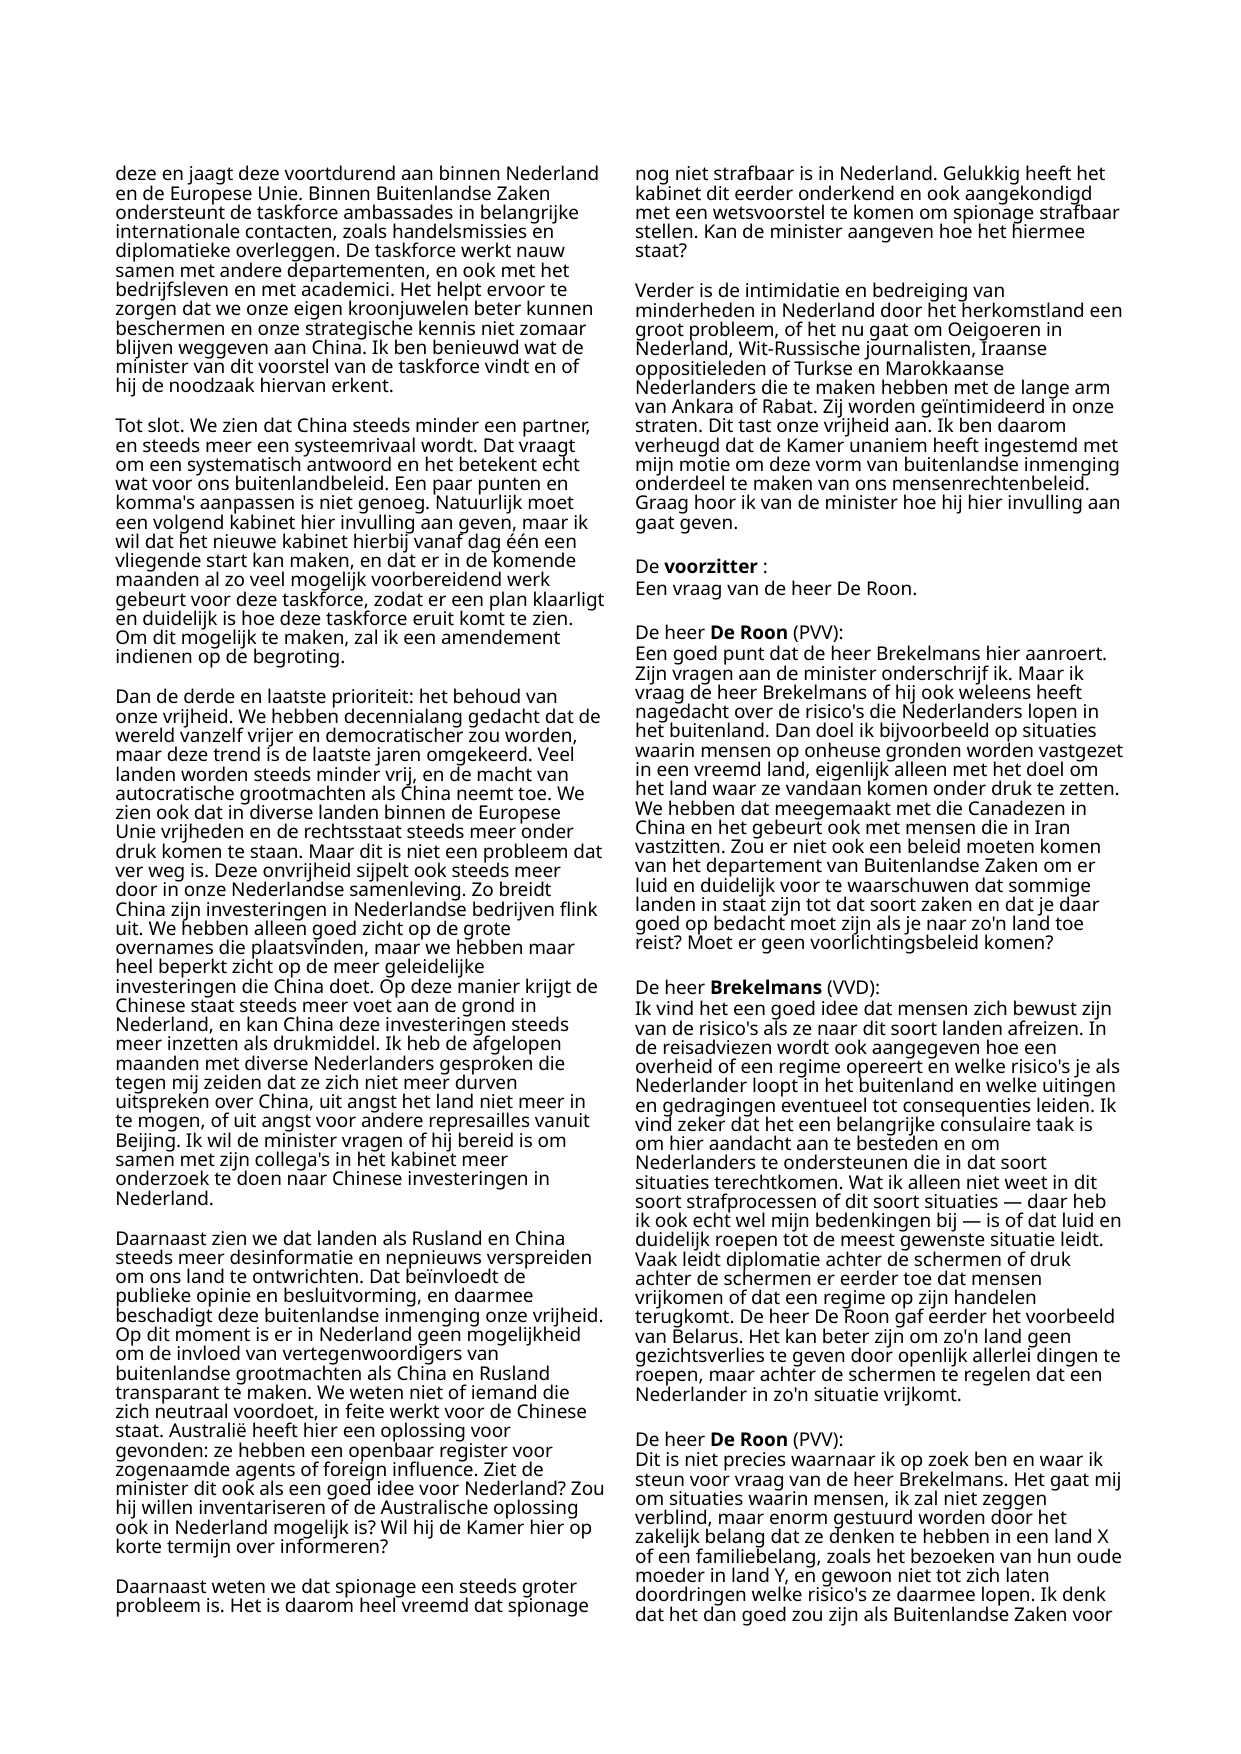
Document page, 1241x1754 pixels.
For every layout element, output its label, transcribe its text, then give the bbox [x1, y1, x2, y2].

text Dit is niet precies waarnaar ik op zoek ben en waar ik steun voor vraag van de heer Brekelmans. Het gaat mij om situaties waarin mensen, ik zal niet zeggen verblind, maar enorm gestuurd worden door het zakelijk belang dat ze denken te hebben in een land X of een familiebelang, zoals het bezoeken van hun oude moeder in land Y, en gewoon niet tot zich laten doordringen welke risico's ze daarmee lopen. Ik denk dat het dan goed zou zijn als Buitenlandse Zaken voor [635, 1451, 1125, 1625]
text nog niet strafbaar is in Nederland. Gelukkig heeft het kabinet dit eerder onderkend en ook aangekondigd met een wetsvoorstel te komen om spionage strafbaar stellen. Kan de minister aangeven hoe het hiermee staat? [635, 165, 1125, 262]
text Daarnaast zien we dat landen als Rusland en China steeds meer desinformatie en nepnieuws verspreiden om ons land te ontwrichten. Dat beïnvloedt de publieke opinie en besluitvorming, en daarmee beschadigt deze buitenlandse inmenging onze vrijheid. Op dit moment is er in Nederland geen mogelijkheid om de invloed van vertegenwoordigers van buitenlandse grootmachten als China en Rusland transparant te maken. We weten niet of iemand die zich neutraal voordoet, in feite werkt voor de Chinese staat. Australië heeft hier een oplossing voor gevonden: ze hebben een openbaar register voor zogenaamde agents of foreign influence. Ziet de minister dit ook als een goed idee voor Nederland? Zou hij willen inventariseren of de Australische oplossing ook in Nederland mogelijk is? Wil hij de Kamer hier op korte termijn over informeren? [115, 1229, 605, 1557]
text Een goed punt dat de heer Brekelmans hier aanroert. Zijn vragen aan de minister onderschrijf ik. Maar ik vraag de heer Brekelmans of hij ook weleens heeft nagedacht over de risico's die Nederlanders lopen in het buitenland. Dan doel ik bijvoorbeeld op situaties waarin mensen op onheuse gronden worden vastgezet in een vreemd land, eigenlijk alleen met het doel om het land waar ze vandaan komen onder druk te zetten. We hebben dat meegemaakt met die Canadezen in China en het gebeurt ook met mensen die in Iran vastzitten. Zou er niet ook een beleid moeten komen van het departement van Buitenlandse Zaken om er luid en duidelijk voor te waarschuwen dat sommige landen in staat zijn tot dat soort zaken en dat je daar goed op bedacht moet zijn als je naar zo'n land toe reist? Moet er geen voorlichtingsbeleid komen? [635, 645, 1125, 954]
text Daarnaast weten we dat spionage een steeds groter probleem is. Het is daarom heel vreemd dat spionage [115, 1578, 605, 1616]
text De heer De Roon (PVV): [635, 1426, 1125, 1451]
text De voorzitter : [635, 554, 1125, 579]
text De heer Brekelmans (VVD): [635, 974, 1125, 1000]
text Verder is de intimidatie en bedreiging van minderheden in Nederland door het herkomstland een groot probleem, of het nu gaat om Oeigoeren in Nederland, Wit-Russische journalisten, Iraanse oppositieleden of Turkse en Marokkaanse Nederlanders die te maken hebben met de lange arm van Ankara of Rabat. Zij worden geïntimideerd in onze straten. Dit tast onze vrijheid aan. Ik ben daarom verheugd dat de Kamer unaniem heeft ingestemd met mijn motie om deze vorm van buitenlandse inmenging onderdeel te maken van ons mensenrechtenbeleid. Graag hoor ik van de minister hoe hij hier invulling aan gaat geven. [635, 282, 1125, 533]
text Ik vind het een goed idee dat mensen zich bewust zijn van de risico's als ze naar dit soort landen afreizen. In de reisadviezen wordt ook aangegeven hoe een overheid of een regime opereert en welke risico's je als Nederlander loopt in het buitenland en welke uitingen en gedragingen eventueel tot consequenties leiden. Ik vind zeker dat het een belangrijke consulaire taak is om hier aandacht aan te besteden en om Nederlanders te ondersteunen die in dat soort situaties terechtkomen. Wat ik alleen niet weet in dit soort strafprocessen of dit soort situaties — daar heb ik ook echt wel mijn bedenkingen bij — is of dat luid en duidelijk roepen tot de meest gewenste situatie leidt. Vaak leidt diplomatie achter de schermen of druk achter de schermen er eerder toe dat mensen vrijkomen of dat een regime op zijn handelen terugkomt. De heer De Roon gaf eerder het voorbeeld van Belarus. Het kan beter zijn om zo'n land geen gezichtsverlies te geven door openlijk allerlei dingen te roepen, maar achter de schermen te regelen dat een Nederlander in zo'n situatie vrijkomt. [635, 1000, 1125, 1405]
text Tot slot. We zien dat China steeds minder een partner, en steeds meer een systeemrivaal wordt. Dat vraagt om een systematisch antwoord en het betekent echt wat voor ons buitenlandbeleid. Een paar punten en komma's aanpassen is niet genoeg. Natuurlijk moet een volgend kabinet hier invulling aan geven, maar ik wil dat het nieuwe kabinet hierbij vanaf dag één een vliegende start kan maken, en dat er in de komende maanden al zo veel mogelijk voorbereidend werk gebeurt voor deze taskforce, zodat er een plan klaarligt en duidelijk is hoe deze taskforce eruit komt te zien. Om dit mogelijk te maken, zal ik een amendement indienen op de begroting. [115, 417, 605, 668]
text deze en jaagt deze voortdurend aan binnen Nederland en de Europese Unie. Binnen Buitenlandse Zaken ondersteunt de taskforce ambassades in belangrijke internationale contacten, zoals handelsmissies en diplomatieke overleggen. De taskforce werkt nauw samen met andere departementen, en ook met het bedrijfsleven en met academici. Het helpt ervoor te zorgen dat we onze eigen kroonjuwelen beter kunnen beschermen en onze strategische kennis niet zomaar blijven weggeven aan China. Ik ben benieuwd wat de minister van dit voorstel van de taskforce vindt en of hij de noodzaak hiervan erkent. [115, 165, 605, 397]
text Dan de derde en laatste prioriteit: het behoud van onze vrijheid. We hebben decennialang gedacht dat de wereld vanzelf vrijer en democratischer zou worden, maar deze trend is de laatste jaren omgekeerd. Veel landen worden steeds minder vrij, en de macht van autocratische grootmachten als China neemt toe. We zien ook dat in diverse landen binnen de Europese Unie vrijheden en de rechtsstaat steeds meer onder druk komen te staan. Maar dit is niet een probleem dat ver weg is. Deze onvrijheid sijpelt ook steeds meer door in onze Nederlandse samenleving. Zo breidt China zijn investeringen in Nederlandse bedrijven flink uit. We hebben alleen goed zicht op de grote overnames die plaatsvinden, maar we hebben maar heel beperkt zicht op de meer geleidelijke investeringen die China doet. Op deze manier krijgt de Chinese staat steeds meer voet aan de grond in Nederland, en kan China deze investeringen steeds meer inzetten als drukmiddel. Ik heb de afgelopen maanden met diverse Nederlanders gesproken die tegen mij zeiden dat ze zich niet meer durven uitspreken over China, uit angst het land niet meer in te mogen, of uit angst voor andere represailles vanuit Beijing. Ik wil de minister vragen of hij bereid is om samen met zijn collega's in het kabinet meer onderzoek te doen naar Chinese investeringen in Nederland. [115, 688, 605, 1209]
text De heer De Roon (PVV): [635, 619, 1125, 645]
text Een vraag van de heer De Roon. [635, 579, 1125, 599]
